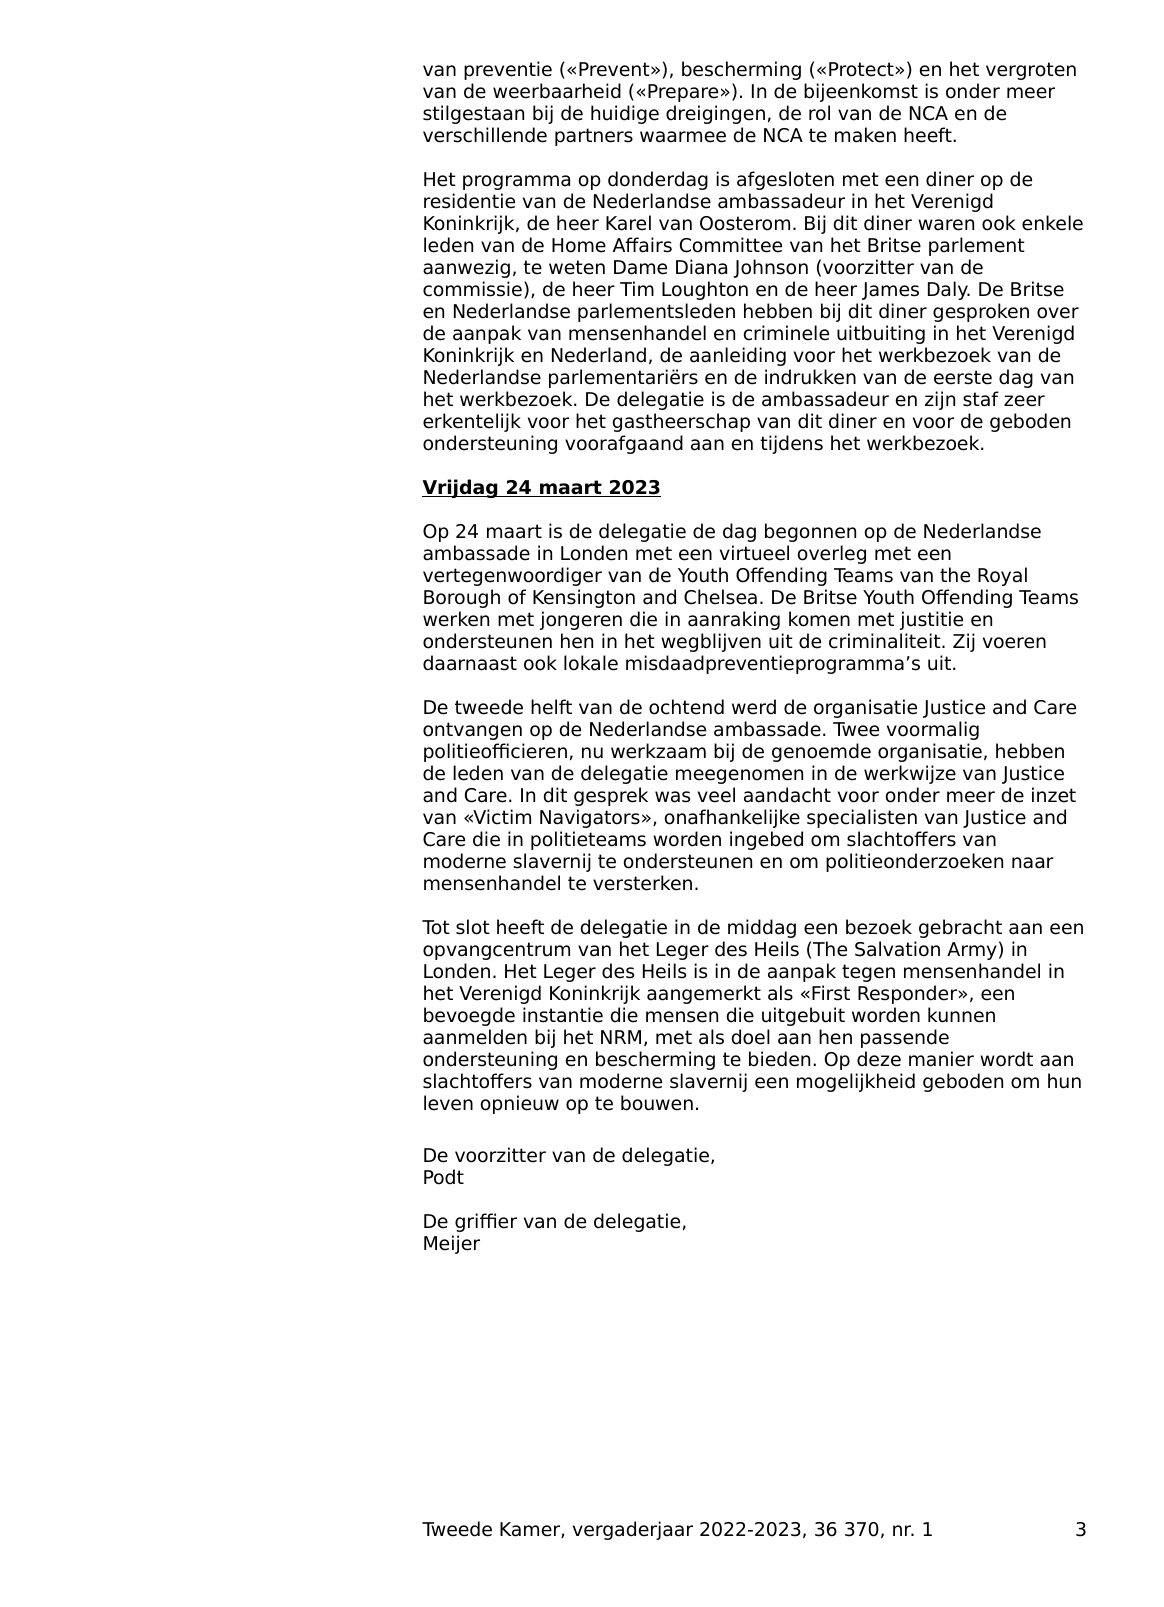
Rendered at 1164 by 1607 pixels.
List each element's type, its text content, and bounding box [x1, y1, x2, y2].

subtitle Vrijdag 24 maart 2023 [422, 477, 1087, 499]
text De griffier van de delegatie, Meijer [422, 1211, 1087, 1255]
text De tweede helft van de ochtend werd de organisatie Justice and Care ontvangen op de Nederlandse ambassade. Twee voormalig politieofficieren, nu werkzaam bij de genoemde organisatie, hebben de leden van de delegatie meegenomen in de werkwijze van Justice and Care. In dit gesprek was veel aandacht voor onder meer de inzet van «Victim Navigators», onafhankelijke specialisten van Justice and Care die in politieteams worden ingebed om slachtoffers van moderne slavernij te ondersteunen en om politieonderzoeken naar mensenhandel te versterken. [422, 697, 1087, 895]
text Het programma op donderdag is afgesloten met een diner op de residentie van de Nederlandse ambassadeur in het Verenigd Koninkrijk, de heer Karel van Oosterom. Bij dit diner waren ook enkele leden van de Home Affairs Committee van het Britse parlement aanwezig, te weten Dame Diana Johnson (voorzitter van de commissie), de heer Tim Loughton en de heer James Daly. De Britse en Nederlandse parlementsleden hebben bij dit diner gesproken over de aanpak van mensenhandel en criminele uitbuiting in het Verenigd Koninkrijk en Nederland, de aanleiding voor het werkbezoek van de Nederlandse parlementariërs en de indrukken van de eerste dag van het werkbezoek. De delegatie is de ambassadeur en zijn staf zeer erkentelijk voor het gastheerschap van dit diner en voor de geboden ondersteuning voorafgaand aan en tijdens het werkbezoek. [422, 169, 1087, 455]
text Op 24 maart is de delegatie de dag begonnen op de Nederlandse ambassade in Londen met een virtueel overleg met een vertegenwoordiger van de Youth Offending Teams van the Royal Borough of Kensington and Chelsea. De Britse Youth Offending Teams werken met jongeren die in aanraking komen met justitie en ondersteunen hen in het wegblijven uit de criminaliteit. Zij voeren daarnaast ook lokale misdaadpreventieprogramma’s uit. [422, 521, 1087, 675]
text De voorzitter van de delegatie, Podt [422, 1145, 1087, 1189]
text Tot slot heeft de delegatie in de middag een bezoek gebracht aan een opvangcentrum van het Leger des Heils (The Salvation Army) in Londen. Het Leger des Heils is in de aanpak tegen mensenhandel in het Verenigd Koninkrijk aangemerkt als «First Responder», een bevoegde instantie die mensen die uitgebuit worden kunnen aanmelden bij het NRM, met als doel aan hen passende ondersteuning en bescherming te bieden. Op deze manier wordt aan slachtoffers van moderne slavernij een mogelijkheid geboden om hun leven opnieuw op te bouwen. [422, 917, 1087, 1115]
text van preventie («Prevent»), bescherming («Protect») en het vergroten van de weerbaarheid («Prepare»). In de bijeenkomst is onder meer stilgestaan bij de huidige dreigingen, de rol van de NCA en de verschillende partners waarmee de NCA te maken heeft. [422, 59, 1087, 147]
